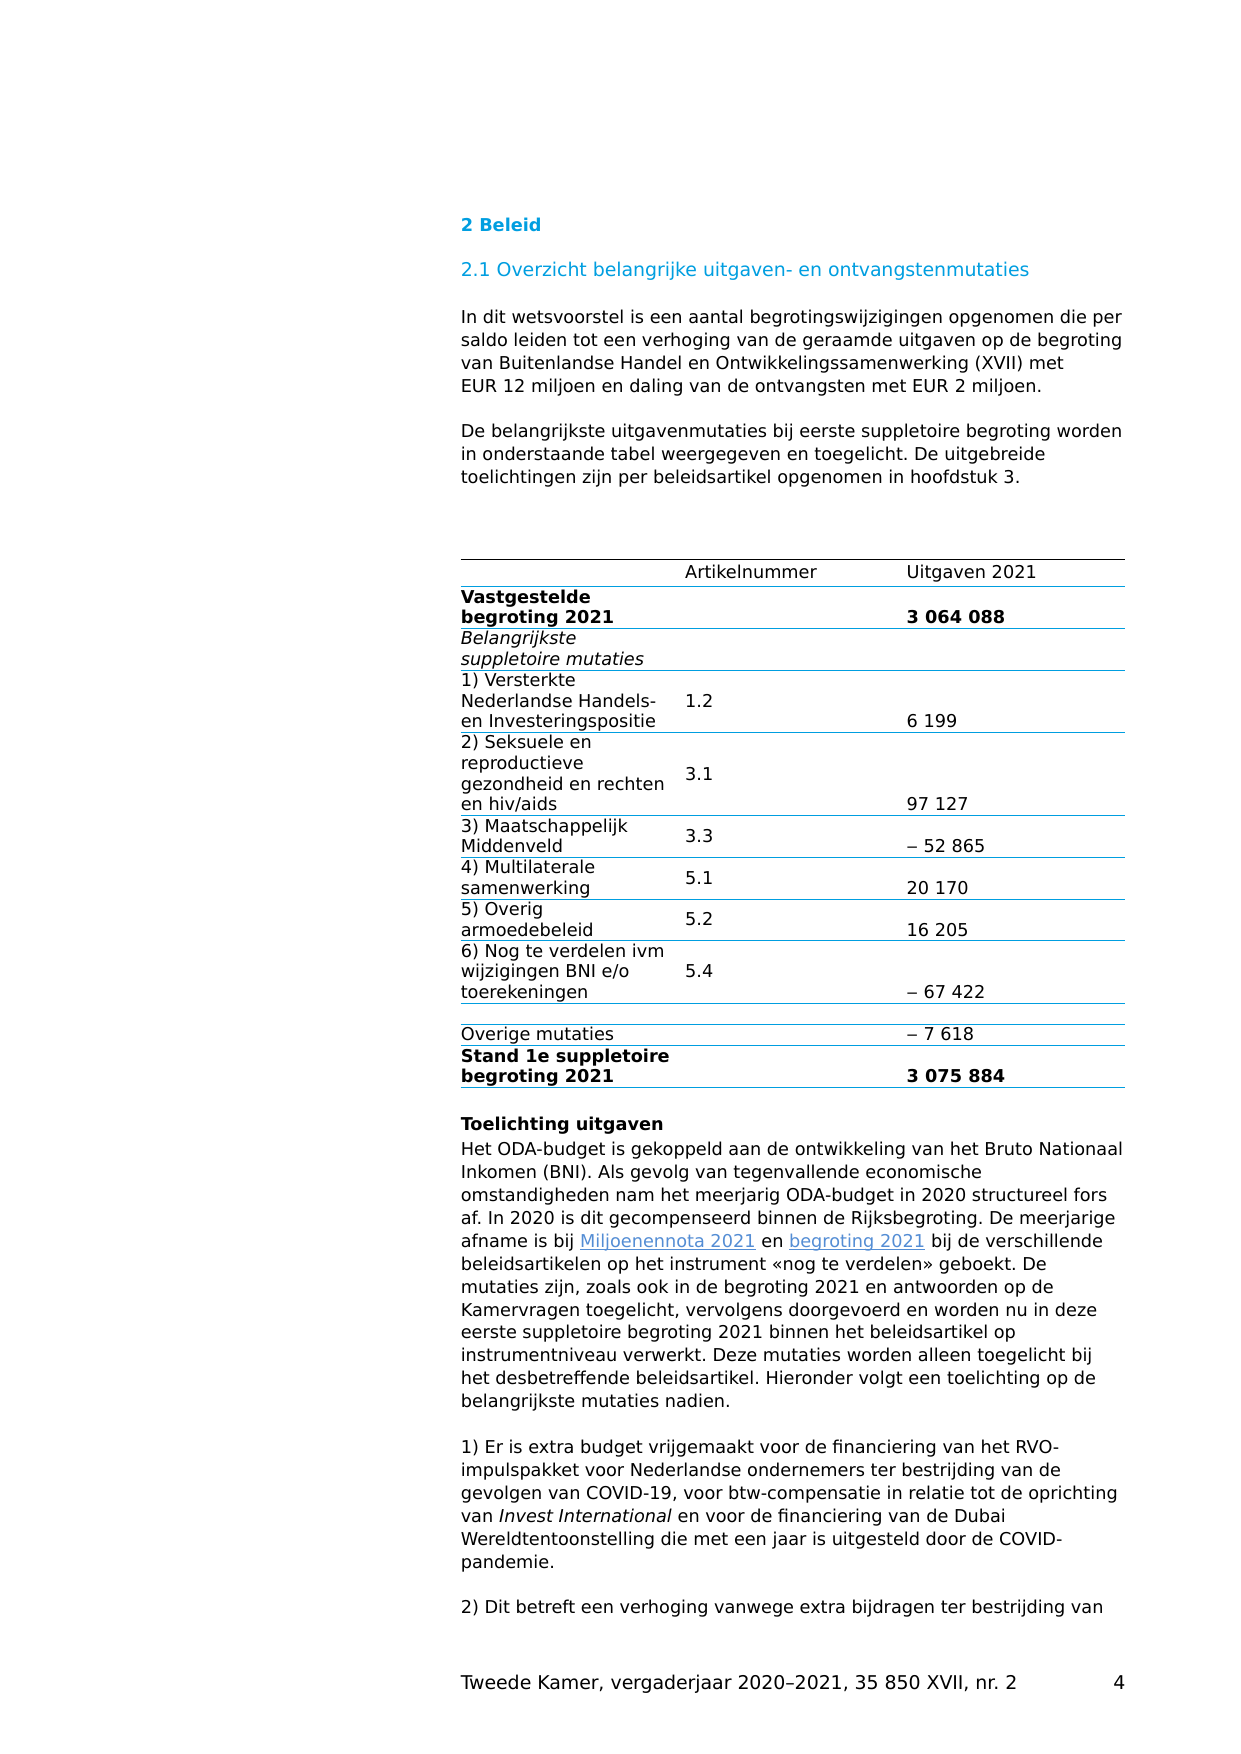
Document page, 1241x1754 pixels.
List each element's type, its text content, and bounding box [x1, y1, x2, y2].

table_cell Artikelnummer [682, 560, 903, 586]
table_cell [461, 560, 682, 586]
table_header Tabel 3 Overzicht belangrijkste suppletoire uitgavenmutaties 2021 (Eerste suppletoire begroting) (bedragen x € 1.000) [461, 511, 1125, 559]
table_cell 3) Maatschappelijk Middenveld [461, 816, 682, 857]
table_cell [682, 587, 903, 628]
table_cell [682, 1025, 903, 1045]
table_cell 4) Multilaterale samenwerking [461, 858, 682, 898]
text 1) Er is extra budget vrijgemaakt voor de financiering van het RVO-impulspakket voor Nederlandse ondernemers ter bestrijding van de gevolgen van COVID-19, voor btw-compensatie in relatie tot de oprichting van Invest International en voor de financiering van de Dubai Wereldtentoonstelling die met een jaar is uitgesteld door de COVID-pandemie. [461, 1435, 1125, 1573]
table_cell Vastgestelde begroting 2021 [461, 587, 682, 628]
table_cell Belangrijkste suppletoire mutaties [461, 629, 682, 669]
table_cell 5) Overig armoedebeleid [461, 900, 682, 940]
table_cell 3 064 088 [904, 587, 1125, 628]
table_cell 6 199 [904, 671, 1125, 732]
text De belangrijkste uitgavenmutaties bij eerste suppletoire begroting worden in onderstaande tabel weergegeven en toegelicht. De uitgebreide toelichtingen zijn per beleidsartikel opgenomen in hoofdstuk 3. [461, 419, 1125, 488]
table_cell 3.3 [682, 816, 903, 857]
table_cell 5.1 [682, 858, 903, 898]
title 2 Beleid [461, 213, 1125, 236]
table_cell 2) Seksuele en reproductieve gezondheid en rechten en hiv/aids [461, 733, 682, 815]
table_cell 3.1 [682, 733, 903, 815]
table_cell Overige mutaties [461, 1025, 682, 1045]
table_cell Stand 1e suppletoire begroting 2021 [461, 1046, 682, 1087]
table_cell 3 075 884 [904, 1046, 1125, 1087]
table_cell [682, 1046, 903, 1087]
table_cell [682, 1004, 903, 1024]
table_cell Uitgaven 2021 [904, 560, 1125, 586]
table_cell 1) Versterkte Nederlandse Handels- en Investeringspositie [461, 671, 682, 732]
title 2.1 Overzicht belangrijke uitgaven- en ontvangstenmutaties [461, 259, 1125, 281]
table_cell [461, 1004, 682, 1024]
table_cell ‒ 67 422 [904, 941, 1125, 1003]
table_cell ‒ 7 618 [904, 1025, 1125, 1045]
text 2) Dit betreft een verhoging vanwege extra bijdragen ter bestrijding van [461, 1596, 1125, 1618]
table_cell [904, 1004, 1125, 1024]
table_cell 97 127 [904, 733, 1125, 815]
text Het ODA-budget is gekoppeld aan de ontwikkeling van het Bruto Nationaal Inkomen (BNI). Als gevolg van tegenvallende economische omstandigheden nam het meerjarig ODA-budget in 2020 structureel fors af. In 2020 is dit gecompenseerd binnen de Rijksbegroting. De meerjarige afname is bij Miljoenennota 2021 en begroting 2021 bij de verschillende beleidsartikelen op het instrument «nog te verdelen» geboekt. De mutaties zijn, zoals ook in de begroting 2021 en antwoorden op de Kamervragen toegelicht, vervolgens doorgevoerd en worden nu in deze eerste suppletoire begroting 2021 binnen het beleidsartikel op instrumentniveau verwerkt. Deze mutaties worden alleen toegelicht bij het desbetreffende beleidsartikel. Hieronder volgt een toelichting op de belangrijkste mutaties nadien. [461, 1137, 1125, 1412]
table_cell 16 205 [904, 900, 1125, 940]
table_cell [904, 629, 1125, 669]
table_cell 5.4 [682, 941, 903, 1003]
text In dit wetsvoorstel is een aantal begrotingswijzigingen opgenomen die per saldo leiden tot een verhoging van de geraamde uitgaven op de begroting van Buitenlandse Handel en Ontwikkelingssamenwerking (XVII) met EUR 12 miljoen en daling van de ontvangsten met EUR 2 miljoen. [461, 305, 1125, 397]
table_cell ‒ 52 865 [904, 816, 1125, 857]
table_cell 1.2 [682, 671, 903, 732]
table_cell 5.2 [682, 900, 903, 940]
table_cell 20 170 [904, 858, 1125, 898]
table_cell 6) Nog te verdelen ivm wijzigingen BNI e/o toerekeningen [461, 941, 682, 1003]
text Toelichting uitgaven [461, 1112, 1125, 1135]
table_cell [682, 629, 903, 669]
